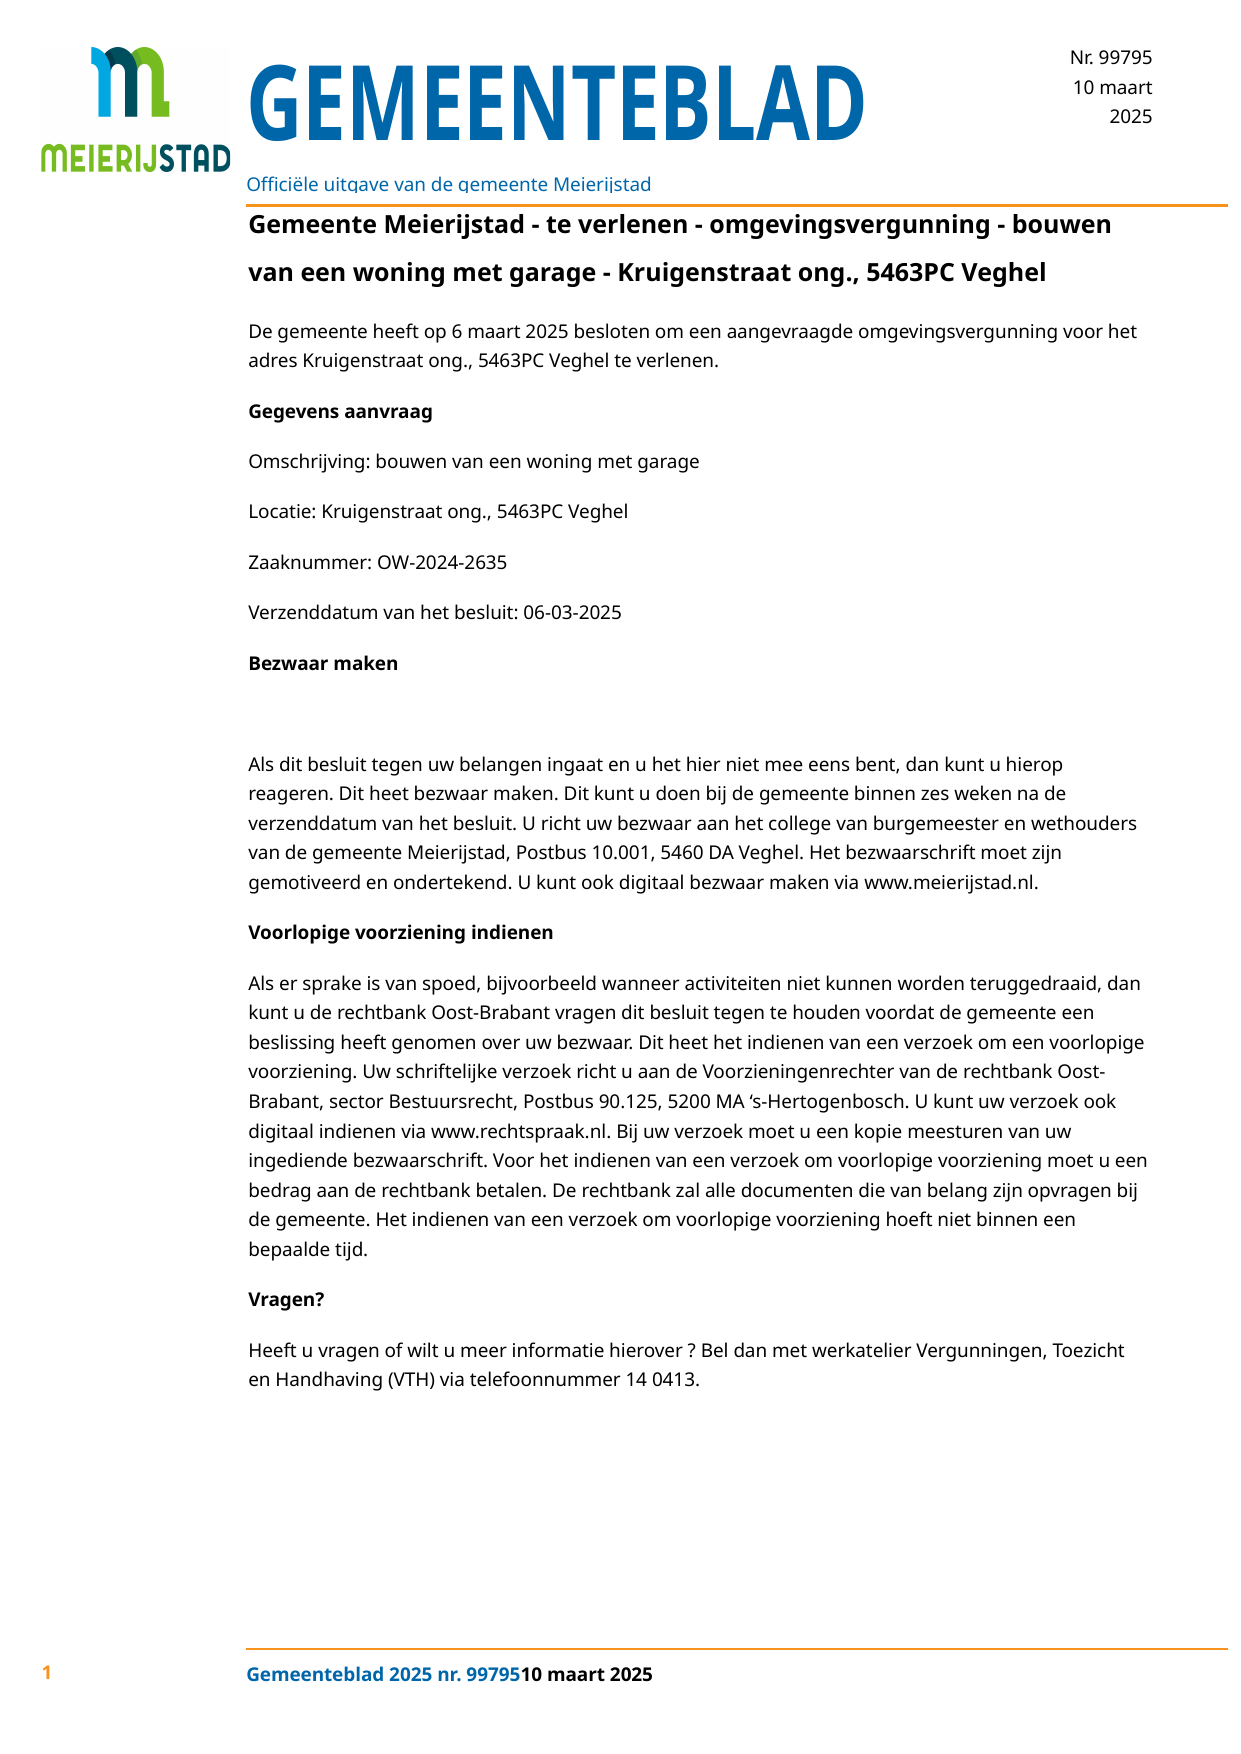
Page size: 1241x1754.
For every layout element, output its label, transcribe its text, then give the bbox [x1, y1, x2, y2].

text De gemeente heeft op 6 maart 2025 besloten om een aangevraagde omgevingsvergunning voor het adres Kruigenstraat ong., 5463PC Veghel te verlenen. [248, 318, 1152, 373]
text Gegevens aanvraag [248, 398, 1152, 424]
picture [41, 47, 231, 172]
text Gemeente Meierijstad - te verlenen - omgevingsvergunning - bouwen van een woning met garage - Kruigenstraat ong., 5463PC Veghel [248, 207, 1152, 288]
text Als er sprake is van spoed, bijvoorbeeld wanneer activiteiten niet kunnen worden teruggedraaid, dan kunt u de rechtbank Oost-Brabant vragen dit besluit tegen te houden voordat de gemeente een beslissing heeft genomen over uw bezwaar. Dit heet het indienen van een verzoek om een voorlopige voorziening. Uw schriftelijke verzoek richt u aan de Voorzieningenrechter van de rechtbank Oost-Brabant, sector Bestuursrecht, Postbus 90.125, 5200 MA ‘s-Hertogenbosch. U kunt uw verzoek ook digitaal indienen via www.rechtspraak.nl. Bij uw verzoek moet u een kopie meesturen van uw ingediende bezwaarschrift. Voor het indienen van een verzoek om voorlopige voorziening moet u een bedrag aan de rechtbank betalen. De rechtbank zal alle documenten die van belang zijn opvragen bij de gemeente. Het indienen van een verzoek om voorlopige voorziening hoeft niet binnen een bepaalde tijd. [248, 970, 1152, 1262]
text Als dit besluit tegen uw belangen ingaat en u het hier niet mee eens bent, dan kunt u hierop reageren. Dit heet bezwaar maken. Dit kunt u doen bij de gemeente binnen zes weken na de verzenddatum van het besluit. U richt uw bezwaar aan het college van burgemeester en wethouders van de gemeente Meierijstad, Postbus 10.001, 5460 DA Veghel. Het bezwaarschrift moet zijn gemotiveerd en ondertekend. U kunt ook digitaal bezwaar maken via www.meierijstad.nl. [248, 751, 1152, 895]
text Heeft u vragen of wilt u meer informatie hierover ? Bel dan met werkatelier Vergunningen, Toezicht en Handhaving (VTH) via telefoonnummer 14 0413. [248, 1337, 1152, 1392]
text Omschrijving: bouwen van een woning met garage [248, 448, 1152, 474]
text Zaaknummer: OW-2024-2635 [248, 549, 1152, 575]
text Verzenddatum van het besluit: 06-03-2025 [248, 599, 1152, 625]
text Bezwaar maken [248, 650, 1152, 676]
text Vragen? [248, 1287, 1152, 1312]
text Voorlopige voorziening indienen [248, 919, 1152, 945]
text Locatie: Kruigenstraat ong., 5463PC Veghel [248, 499, 1152, 524]
